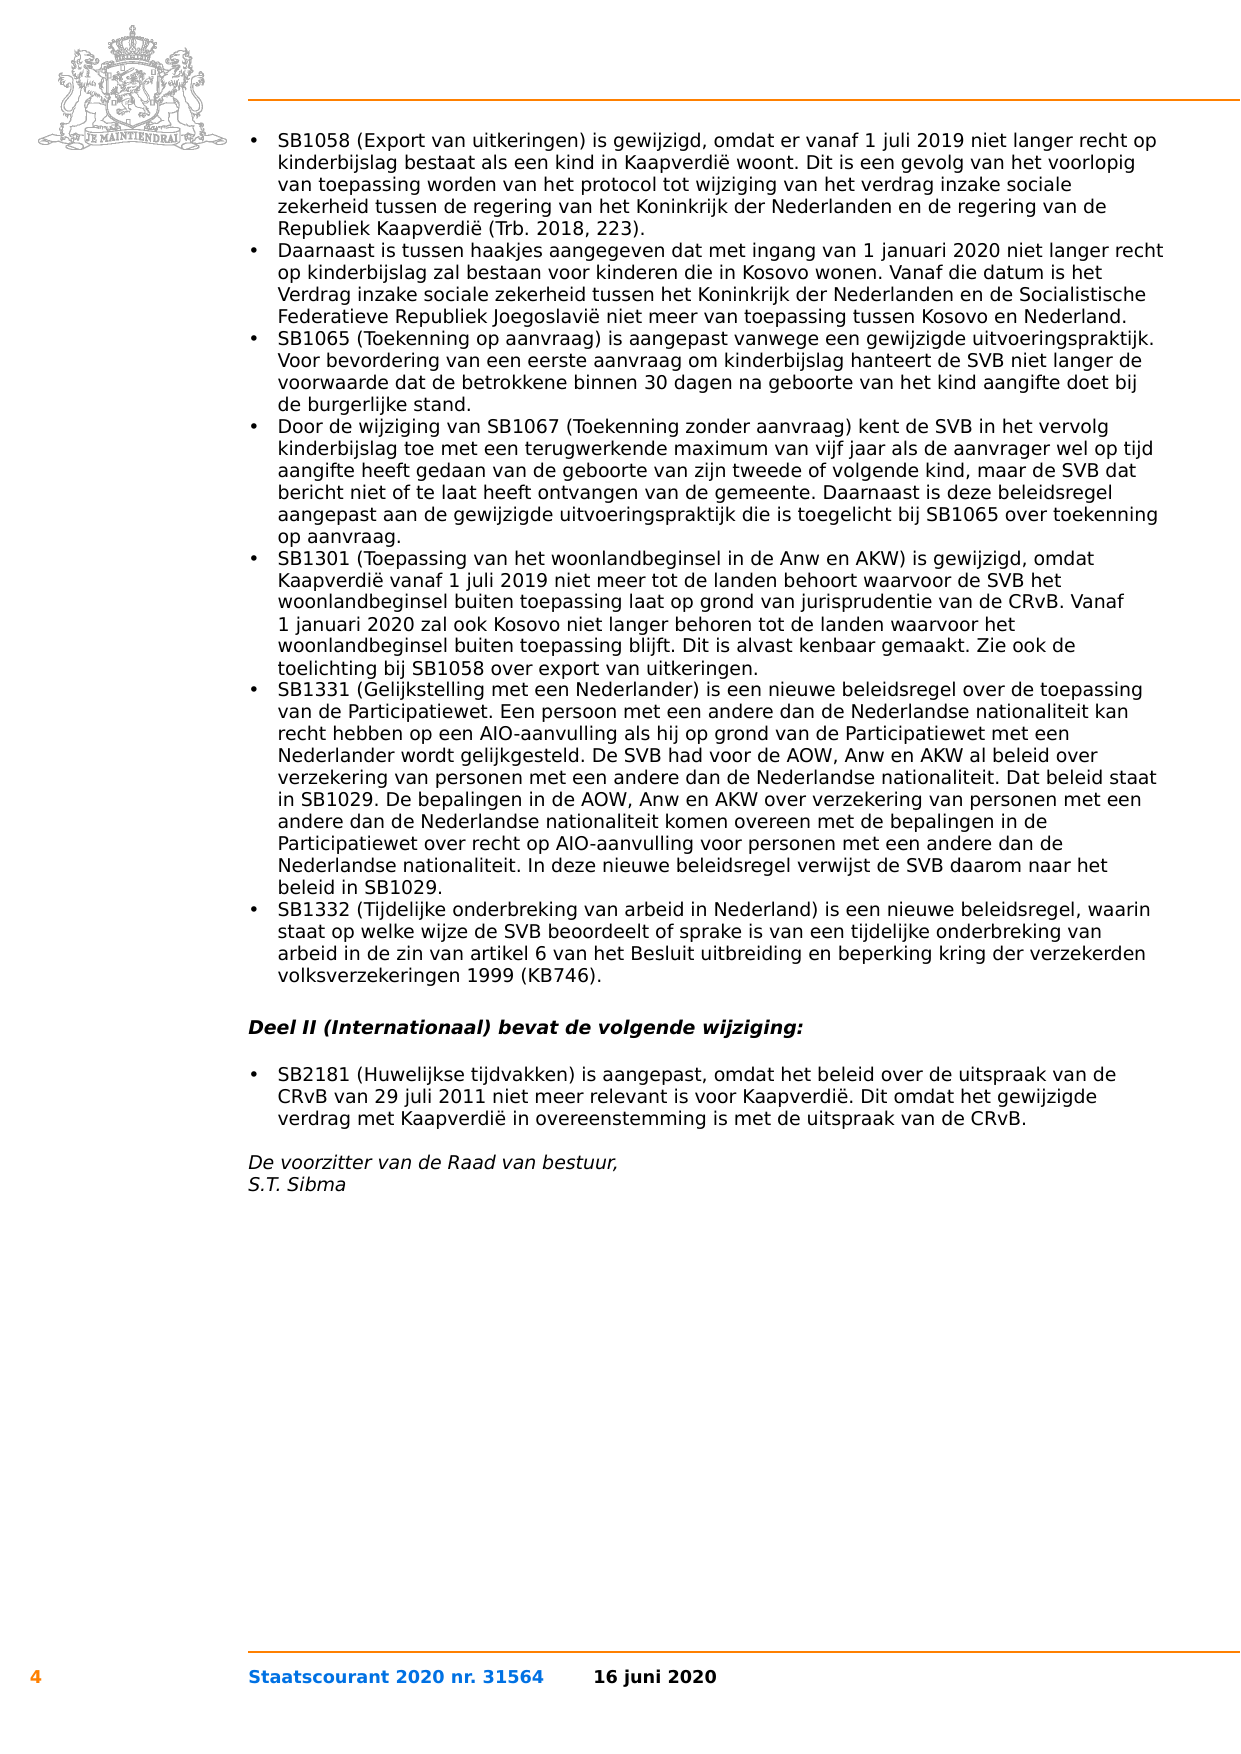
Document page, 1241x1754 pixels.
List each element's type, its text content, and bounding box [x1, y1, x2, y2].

picture [38, 25, 227, 150]
subtitle Deel II (Internationaal) bevat de volgende wijziging: [248, 1017, 1163, 1039]
text De voorzitter van de Raad van bestuur, S.T. Sibma [248, 1152, 1163, 1196]
text • SB1065 (Toekenning op aanvraag) is aangepast vanwege een gewijzigde uitvoeringspraktijk. Voor bevordering van een eerste aanvraag om kinderbijslag hanteert de SVB niet langer de voorwaarde dat de betrokkene binnen 30 dagen na geboorte van het kind aangifte doet bij de burgerlijke stand. [248, 328, 1163, 416]
text • Door de wijziging van SB1067 (Toekenning zonder aanvraag) kent de SVB in het vervolg kinderbijslag toe met een terugwerkende maximum van vijf jaar als de aanvrager wel op tijd aangifte heeft gedaan van de geboorte van zijn tweede of volgende kind, maar de SVB dat bericht niet of te laat heeft ontvangen van de gemeente. Daarnaast is deze beleidsregel aangepast aan de gewijzigde uitvoeringspraktijk die is toegelicht bij SB1065 over toekenning op aanvraag. [248, 416, 1163, 547]
text • Daarnaast is tussen haakjes aangegeven dat met ingang van 1 januari 2020 niet langer recht op kinderbijslag zal bestaan voor kinderen die in Kosovo wonen. Vanaf die datum is het Verdrag inzake sociale zekerheid tussen het Koninkrijk der Nederlanden en de Socialistische Federatieve Republiek Joegoslavië niet meer van toepassing tussen Kosovo en Nederland. [248, 240, 1163, 328]
text • SB1331 (Gelijkstelling met een Nederlander) is een nieuwe beleidsregel over de toepassing van de Participatiewet. Een persoon met een andere dan de Nederlandse nationaliteit kan recht hebben op een AIO-aanvulling als hij op grond van de Participatiewet met een Nederlander wordt gelijkgesteld. De SVB had voor de AOW, Anw en AKW al beleid over verzekering van personen met een andere dan de Nederlandse nationaliteit. Dat beleid staat in SB1029. De bepalingen in de AOW, Anw en AKW over verzekering van personen met een andere dan de Nederlandse nationaliteit komen overeen met de bepalingen in de Participatiewet over recht op AIO-aanvulling voor personen met een andere dan de Nederlandse nationaliteit. In deze nieuwe beleidsregel verwijst de SVB daarom naar het beleid in SB1029. [248, 679, 1163, 899]
text • SB1301 (Toepassing van het woonlandbeginsel in de Anw en AKW) is gewijzigd, omdat Kaapverdië vanaf 1 juli 2019 niet meer tot de landen behoort waarvoor de SVB het woonlandbeginsel buiten toepassing laat op grond van jurisprudentie van de CRvB. Vanaf 1 januari 2020 zal ook Kosovo niet langer behoren tot de landen waarvoor het woonlandbeginsel buiten toepassing blijft. Dit is alvast kenbaar gemaakt. Zie ook de toelichting bij SB1058 over export van uitkeringen. [248, 547, 1163, 679]
text • SB1332 (Tijdelijke onderbreking van arbeid in Nederland) is een nieuwe beleidsregel, waarin staat op welke wijze de SVB beoordeelt of sprake is van een tijdelijke onderbreking van arbeid in de zin van artikel 6 van het Besluit uitbreiding en beperking kring der verzekerden volksverzekeringen 1999 (KB746). [248, 899, 1163, 987]
text • SB1058 (Export van uitkeringen) is gewijzigd, omdat er vanaf 1 juli 2019 niet langer recht op kinderbijslag bestaat als een kind in Kaapverdië woont. Dit is een gevolg van het voorlopig van toepassing worden van het protocol tot wijziging van het verdrag inzake sociale zekerheid tussen de regering van het Koninkrijk der Nederlanden en de regering van de Republiek Kaapverdië (Trb. 2018, 223). [248, 130, 1163, 240]
text • SB2181 (Huwelijkse tijdvakken) is aangepast, omdat het beleid over de uitspraak van de CRvB van 29 juli 2011 niet meer relevant is voor Kaapverdië. Dit omdat het gewijzigde verdrag met Kaapverdië in overeenstemming is met de uitspraak van de CRvB. [248, 1064, 1163, 1130]
